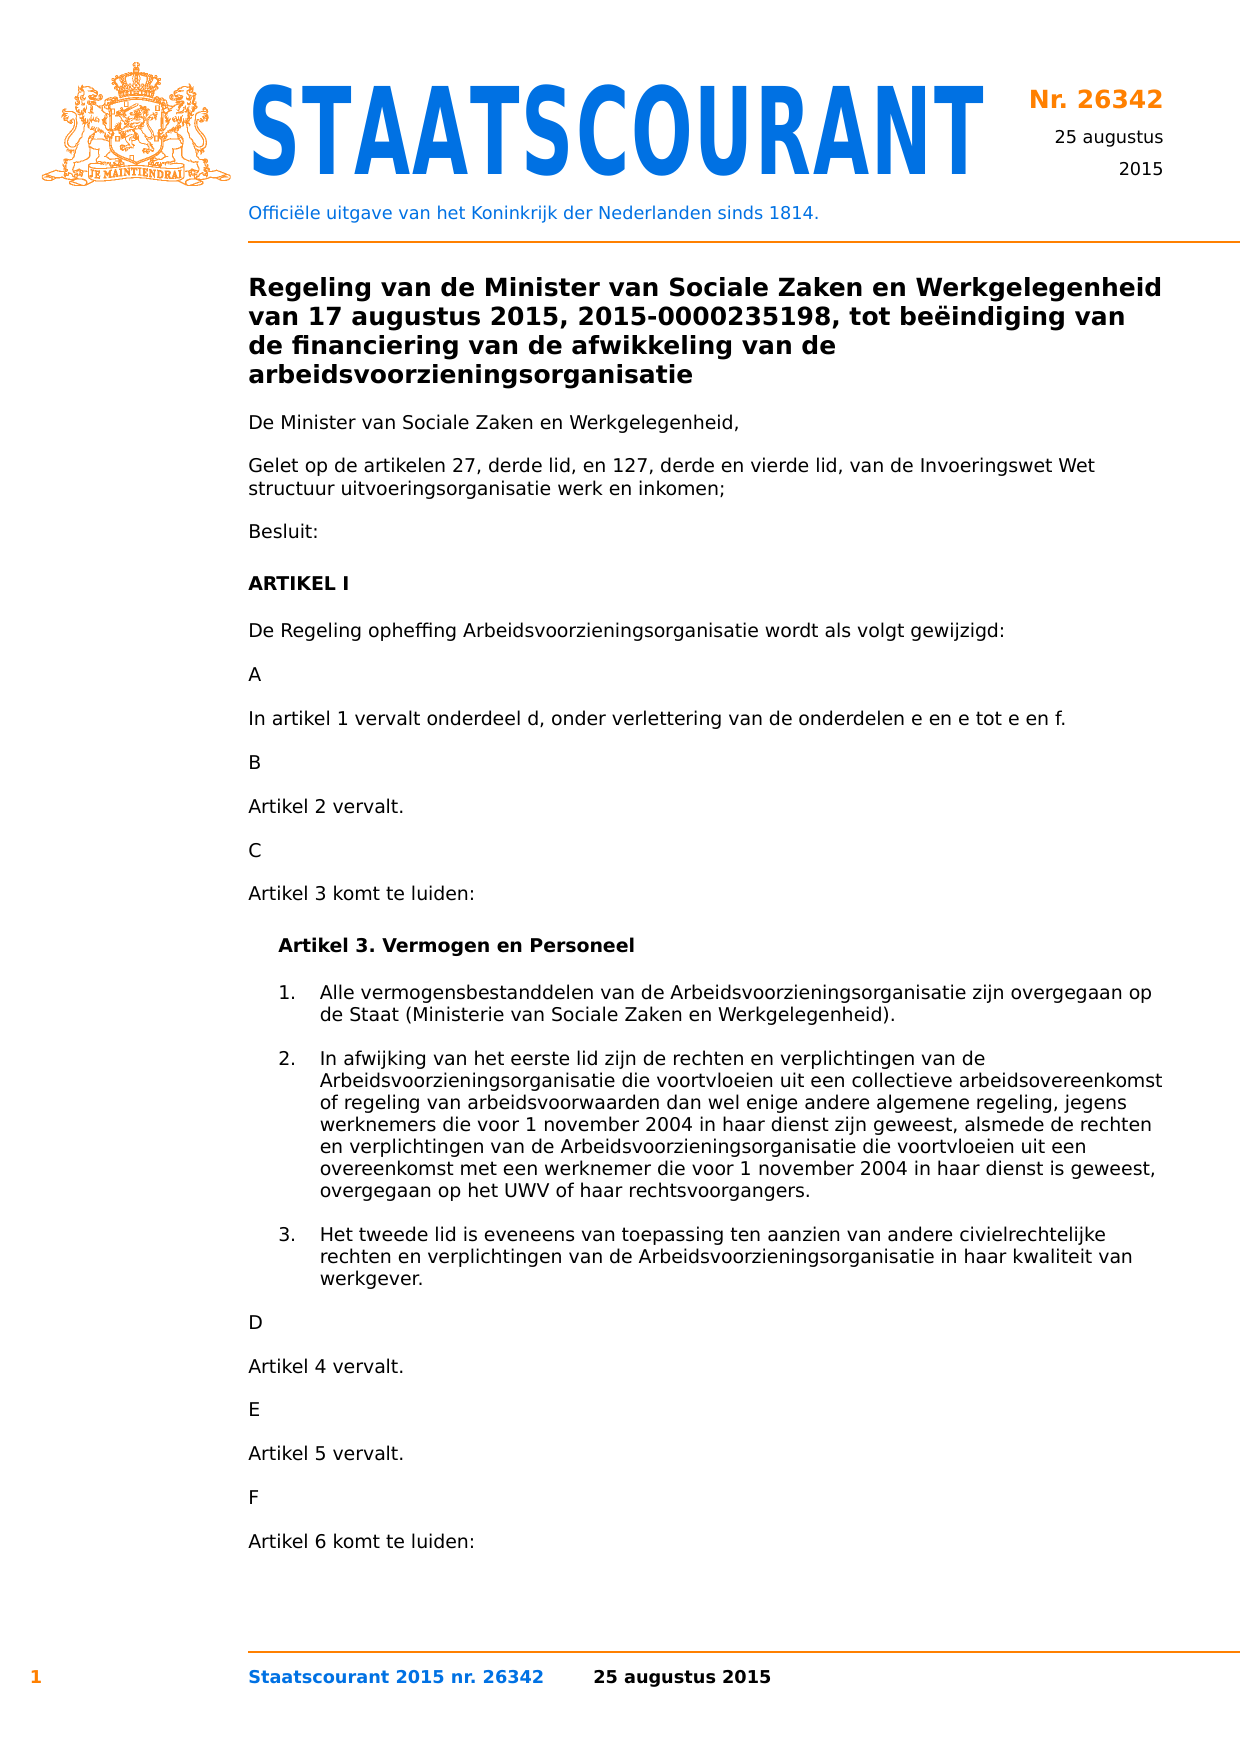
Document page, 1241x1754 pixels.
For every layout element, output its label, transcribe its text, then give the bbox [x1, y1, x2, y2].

table_header Nr. 26342 [998, 62, 1240, 121]
table_header STAATSCOURANT [248, 62, 998, 203]
text Artikel 6 komt te luiden: [248, 1531, 1163, 1553]
text Artikel 3 komt te luiden: [248, 883, 1163, 905]
text Gelet op de artikelen 27, derde lid, en 127, derde en vierde lid, van de Invoeringswet Wet structuur uitvoeringsorganisatie werk en inkomen; [248, 455, 1163, 499]
text E [248, 1399, 1163, 1421]
picture [41, 62, 231, 186]
text D [248, 1312, 1163, 1334]
text 1. Alle vermogensbestanddelen van de Arbeidsvoorzieningsorganisatie zijn overgegaan op de Staat (Ministerie van Sociale Zaken en Werkgelegenheid). [278, 982, 1163, 1026]
subtitle ARTIKEL I [248, 573, 1163, 595]
text 3. Het tweede lid is eveneens van toepassing ten aanzien van andere civielrechtelijke rechten en verplichtingen van de Arbeidsvoorzieningsorganisatie in haar kwaliteit van werkgever. [278, 1224, 1163, 1290]
subtitle Artikel 3. Vermogen en Personeel [278, 935, 1163, 957]
text De Regeling opheffing Arbeidsvoorzieningsorganisatie wordt als volgt gewijzigd: [248, 620, 1163, 642]
text In artikel 1 vervalt onderdeel d, onder verlettering van de onderdelen e en e tot e en f. [248, 708, 1163, 730]
table_cell Officiële uitgave van het Koninkrijk der Nederlanden sinds 1814. [248, 203, 1240, 241]
text Besluit: [248, 521, 1163, 543]
table_cell 2015 [998, 153, 1240, 203]
text Artikel 2 vervalt. [248, 796, 1163, 818]
text 2. In afwijking van het eerste lid zijn de rechten en verplichtingen van de Arbeidsvoorzieningsorganisatie die voortvloeien uit een collectieve arbeidsovereenkomst of regeling van arbeidsvoorwaarden dan wel enige andere algemene regeling, jegens werknemers die voor 1 november 2004 in haar dienst zijn geweest, alsmede de rechten en verplichtingen van de Arbeidsvoorzieningsorganisatie die voortvloeien uit een overeenkomst met een werknemer die voor 1 november 2004 in haar dienst is geweest, overgegaan op het UWV of haar rechtsvoorgangers. [278, 1048, 1163, 1202]
table_cell 25 augustus [998, 121, 1240, 153]
text B [248, 752, 1163, 774]
subtitle Regeling van de Minister van Sociale Zaken en Werkgelegenheid van 17 augustus 2015, 2015-0000235198, tot beëindiging van de financiering van de afwikkeling van de arbeidsvoorzieningsorganisatie [248, 273, 1163, 390]
text Artikel 5 vervalt. [248, 1443, 1163, 1465]
text F [248, 1487, 1163, 1509]
text C [248, 839, 1163, 861]
text Artikel 4 vervalt. [248, 1356, 1163, 1377]
table_header [25, 62, 248, 241]
text De Minister van Sociale Zaken en Werkgelegenheid, [248, 412, 1163, 433]
text A [248, 664, 1163, 686]
